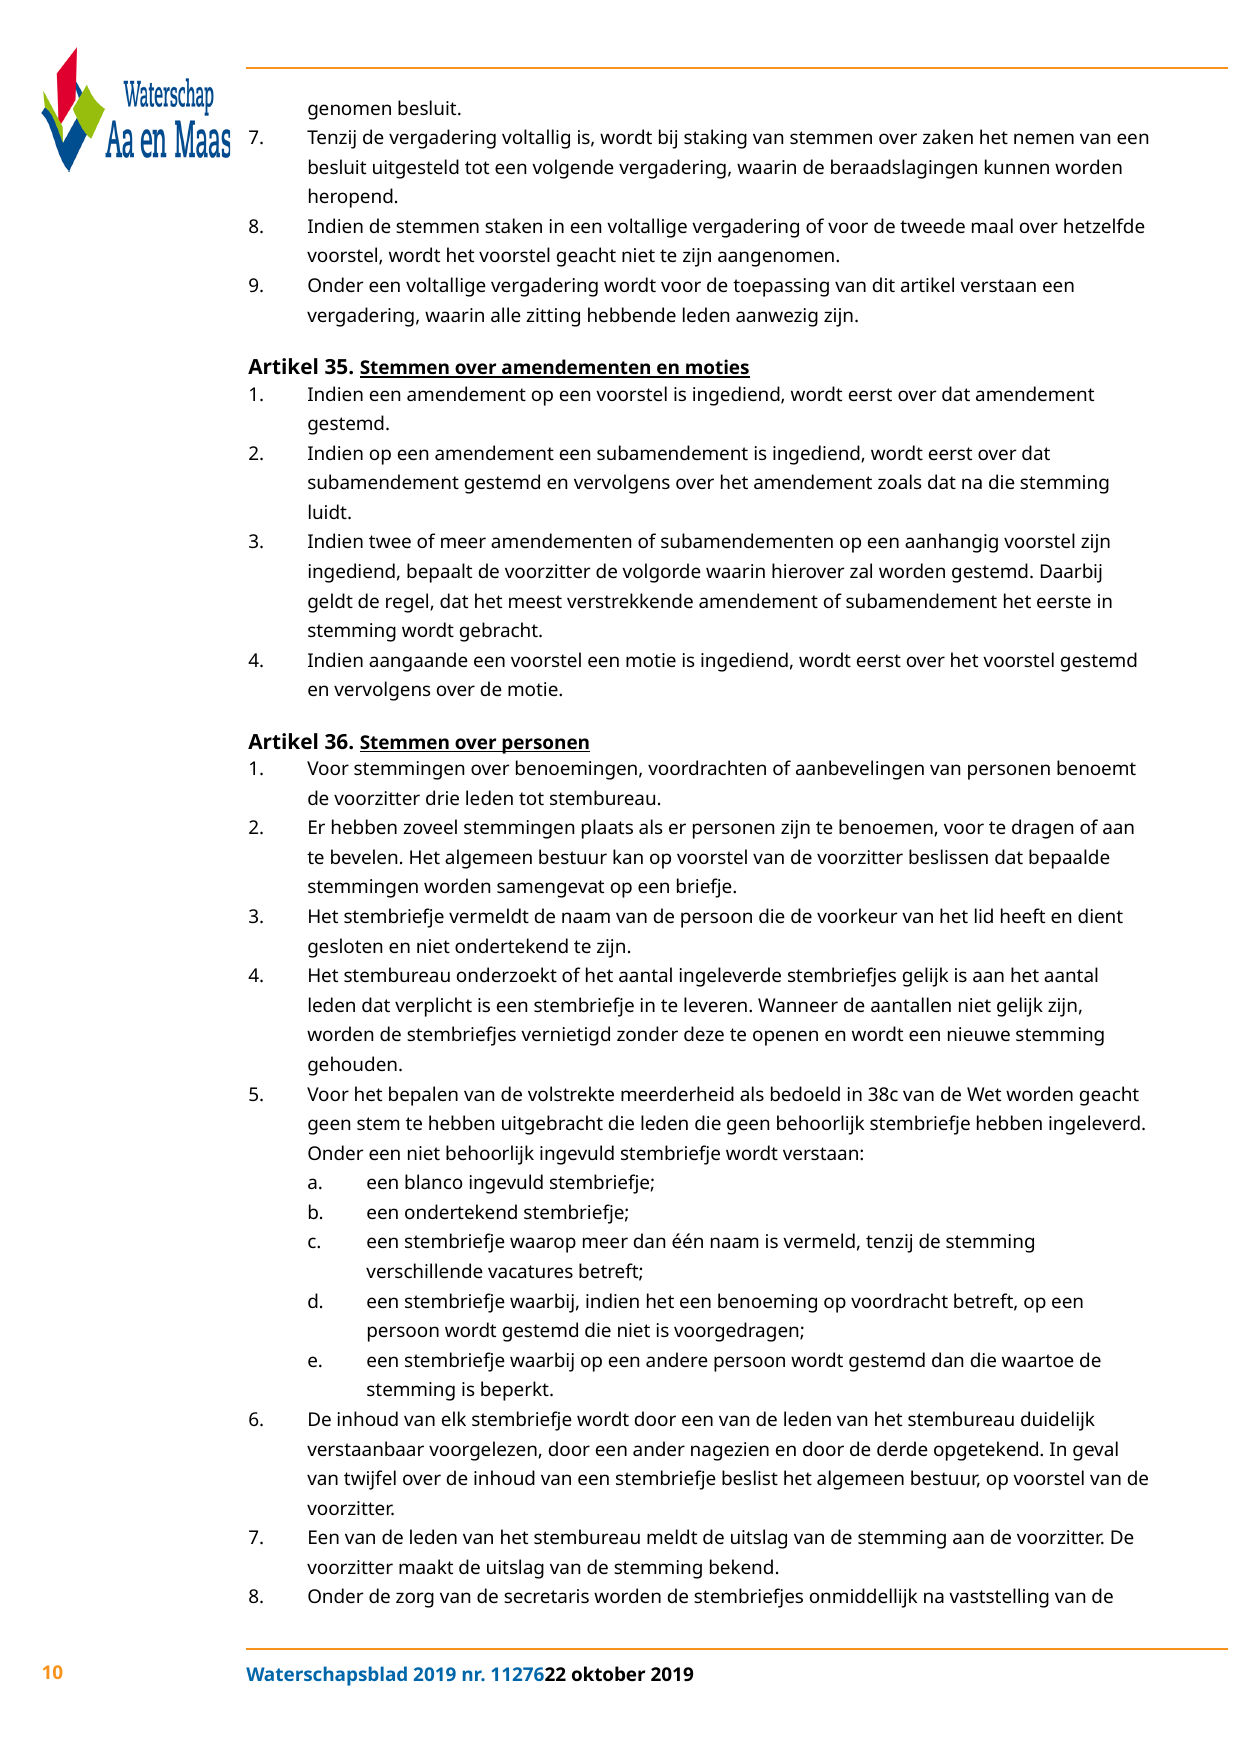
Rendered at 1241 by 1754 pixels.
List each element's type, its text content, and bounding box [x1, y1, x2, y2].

list Het stembureau onderzoekt of het aantal ingeleverde stembriefjes gelijk is aan het aantal leden dat verplicht is een stembriefje in te leveren. Wanneer de aantallen niet gelijk zijn, worden de stembriefjes vernietigd zonder deze te openen en wordt een nieuwe stemming gehouden. [248, 962, 1152, 1077]
list een ondertekend stembriefje; [307, 1199, 1152, 1225]
list Indien op een amendement een subamendement is ingediend, wordt eerst over dat subamendement gestemd en vervolgens over het amendement zoals dat na die stemming luidt. [248, 440, 1152, 525]
list De inhoud van elk stembriefje wordt door een van de leden van het stembureau duidelijk verstaanbaar voorgelezen, door een ander nagezien en door de derde opgetekend. In geval van twijfel over de inhoud van een stembriefje beslist het algemeen bestuur, op voorstel van de voorzitter. [248, 1406, 1152, 1521]
text Artikel 35. Stemmen over amendementen en moties [248, 352, 1152, 381]
list Onder een voltallige vergadering wordt voor de toepassing van dit artikel verstaan een vergadering, waarin alle zitting hebbende leden aanwezig zijn. [248, 272, 1152, 328]
picture [41, 47, 231, 172]
list Het stembriefje vermeldt de naam van de persoon die de voorkeur van het lid heeft en dient gesloten en niet ondertekend te zijn. [248, 903, 1152, 959]
list genomen besluit. [248, 95, 1152, 121]
list Een van de leden van het stembureau meldt de uitslag van de stemming aan de voorzitter. De voorzitter maakt de uitslag van de stemming bekend. [248, 1524, 1152, 1580]
list Indien de stemmen staken in een voltallige vergadering of voor de tweede maal over hetzelfde voorstel, wordt het voorstel geacht niet te zijn aangenomen. [248, 213, 1152, 268]
list Indien twee of meer amendementen of subamendementen op een aanhangig voorstel zijn ingediend, bepaalt de voorzitter de volgorde waarin hierover zal worden gestemd. Daarbij geldt de regel, dat het meest verstrekkende amendement of subamendement het eerste in stemming wordt gebracht. [248, 529, 1152, 643]
list een blanco ingevuld stembriefje; [307, 1169, 1152, 1195]
list Voor het bepalen van de volstrekte meerderheid als bedoeld in 38c van de Wet worden geacht geen stem te hebben uitgebracht die leden die geen behoorlijk stembriefje hebben ingeleverd. Onder een niet behoorlijk ingevuld stembriefje wordt verstaan: [248, 1081, 1152, 1166]
list Voor stemmingen over benoemingen, voordrachten of aanbevelingen van personen benoemt de voorzitter drie leden tot stembureau. [248, 755, 1152, 811]
list een stembriefje waarop meer dan één naam is vermeld, tenzij de stemming verschillende vacatures betreft; [307, 1229, 1152, 1284]
list een stembriefje waarbij op een andere persoon wordt gestemd dan die waartoe de stemming is beperkt. [307, 1347, 1152, 1402]
list Indien een amendement op een voorstel is ingediend, wordt eerst over dat amendement gestemd. [248, 381, 1152, 436]
list Tenzij de vergadering voltallig is, wordt bij staking van stemmen over zaken het nemen van een besluit uitgesteld tot een volgende vergadering, waarin de beraadslagingen kunnen worden heropend. [248, 124, 1152, 209]
list een stembriefje waarbij, indien het een benoeming op voordracht betreft, op een persoon wordt gestemd die niet is voorgedragen; [307, 1288, 1152, 1343]
list Indien aangaande een voorstel een motie is ingediend, wordt eerst over het voorstel gestemd en vervolgens over de motie. [248, 647, 1152, 702]
text Artikel 36. Stemmen over personen [248, 727, 1152, 755]
list Onder de zorg van de secretaris worden de stembriefjes onmiddellijk na vaststelling van de [248, 1584, 1152, 1609]
list Er hebben zoveel stemmingen plaats als er personen zijn te benoemen, voor te dragen of aan te bevelen. Het algemeen bestuur kan op voorstel van de voorzitter beslissen dat bepaalde stemmingen worden samengevat op een briefje. [248, 814, 1152, 899]
